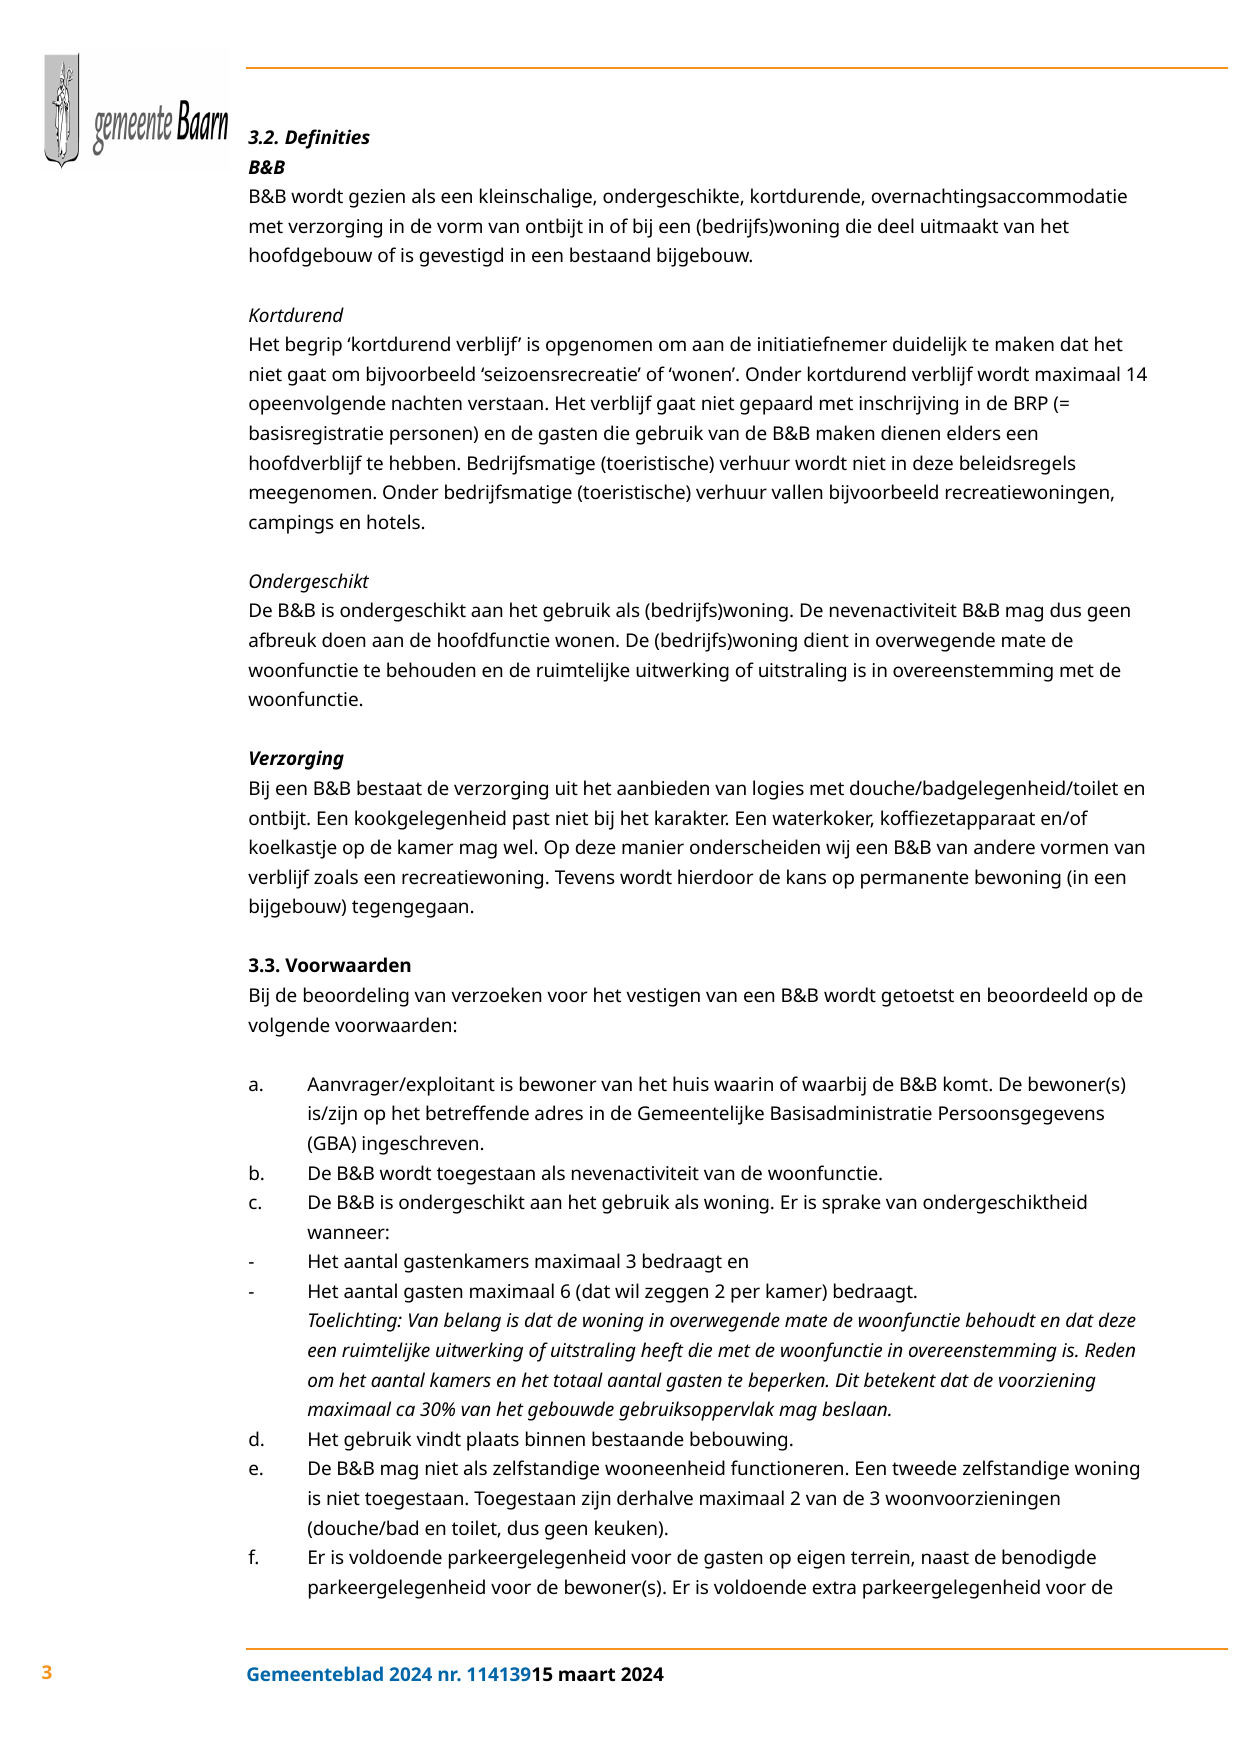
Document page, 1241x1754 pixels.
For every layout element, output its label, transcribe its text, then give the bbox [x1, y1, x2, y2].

text 3.2. Definities [248, 124, 1152, 150]
list Er is voldoende parkeergelegenheid voor de gasten op eigen terrein, naast de benodigde parkeergelegenheid voor de bewoner(s). Er is voldoende extra parkeergelegenheid voor de [248, 1544, 1152, 1600]
list Het aantal gasten maximaal 6 (dat wil zeggen 2 per kamer) bedraagt. [248, 1278, 1152, 1304]
list Aanvrager/exploitant is bewoner van het huis waarin of waarbij de B&B komt. De bewoner(s) is/zijn op het betreffende adres in de Gemeentelijke Basisadministratie Persoonsgegevens (GBA) ingeschreven. [248, 1071, 1152, 1156]
text Bij de beoordeling van verzoeken voor het vestigen van een B&B wordt getoetst en beoordeeld op de volgende voorwaarden: [248, 982, 1152, 1038]
list Het aantal gastenkamers maximaal 3 bedraagt en [248, 1248, 1152, 1274]
list Toelichting: Van belang is dat de woning in overwegende mate de woonfunctie behoudt en dat deze een ruimtelijke uitwerking of uitstraling heeft die met de woonfunctie in overeenstemming is. Reden om het aantal kamers en het totaal aantal gasten te beperken. Dit betekent dat de voorziening maximaal ca 30% van het gebouwde gebruiksoppervlak mag beslaan. [248, 1308, 1152, 1422]
text B&B wordt gezien als een kleinschalige, ondergeschikte, kortdurende, overnachtingsaccommodatie met verzorging in de vorm van ontbijt in of bij een (bedrijfs)woning die deel uitmaakt van het hoofdgebouw of is gevestigd in een bestaand bijgebouw. [248, 183, 1152, 268]
text 3.3. Voorwaarden [248, 953, 1152, 978]
list De B&B wordt toegestaan als nevenactiviteit van de woonfunctie. [248, 1160, 1152, 1186]
text Verzorging [248, 746, 1152, 771]
list De B&B mag niet als zelfstandige wooneenheid functioneren. Een tweede zelfstandige woning is niet toegestaan. Toegestaan zijn derhalve maximaal 2 van de 3 woonvoorzieningen (douche/bad en toilet, dus geen keuken). [248, 1456, 1152, 1541]
text Het begrip ‘kortdurend verblijf’ is opgenomen om aan de initiatiefnemer duidelijk te maken dat het niet gaat om bijvoorbeeld ‘seizoensrecreatie’ of ‘wonen’. Onder kortdurend verblijf wordt maximaal 14 opeenvolgende nachten verstaan. Het verblijf gaat niet gepaard met inschrijving in de BRP (= basisregistratie personen) en de gasten die gebruik van de B&B maken dienen elders een hoofdverblijf te hebben. Bedrijfsmatige (toeristische) verhuur wordt niet in deze beleidsregels meegenomen. Onder bedrijfsmatige (toeristische) verhuur vallen bijvoorbeeld recreatiewoningen, campings en hotels. [248, 331, 1152, 535]
text Ondergeschikt [248, 568, 1152, 594]
text De B&B is ondergeschikt aan het gebruik als (bedrijfs)woning. De nevenactiviteit B&B mag dus geen afbreuk doen aan de hoofdfunctie wonen. De (bedrijfs)woning dient in overwegende mate de woonfunctie te behouden en de ruimtelijke uitwerking of uitstraling is in overeenstemming met de woonfunctie. [248, 598, 1152, 712]
text B&B [248, 154, 1152, 180]
list De B&B is ondergeschikt aan het gebruik als woning. Er is sprake van ondergeschiktheid wanneer: [248, 1189, 1152, 1245]
text Bij een B&B bestaat de verzorging uit het aanbieden van logies met douche/badgelegenheid/toilet en ontbijt. Een kookgelegenheid past niet bij het karakter. Een waterkoker, koffiezetapparaat en/of koelkastje op de kamer mag wel. Op deze manier onderscheiden wij een B&B van andere vormen van verblijf zoals een recreatiewoning. Tevens wordt hierdoor de kans op permanente bewoning (in een bijgebouw) tegengegaan. [248, 775, 1152, 919]
picture [41, 47, 231, 172]
text Kortdurend [248, 302, 1152, 328]
list Het gebruik vindt plaats binnen bestaande bebouwing. [248, 1426, 1152, 1452]
